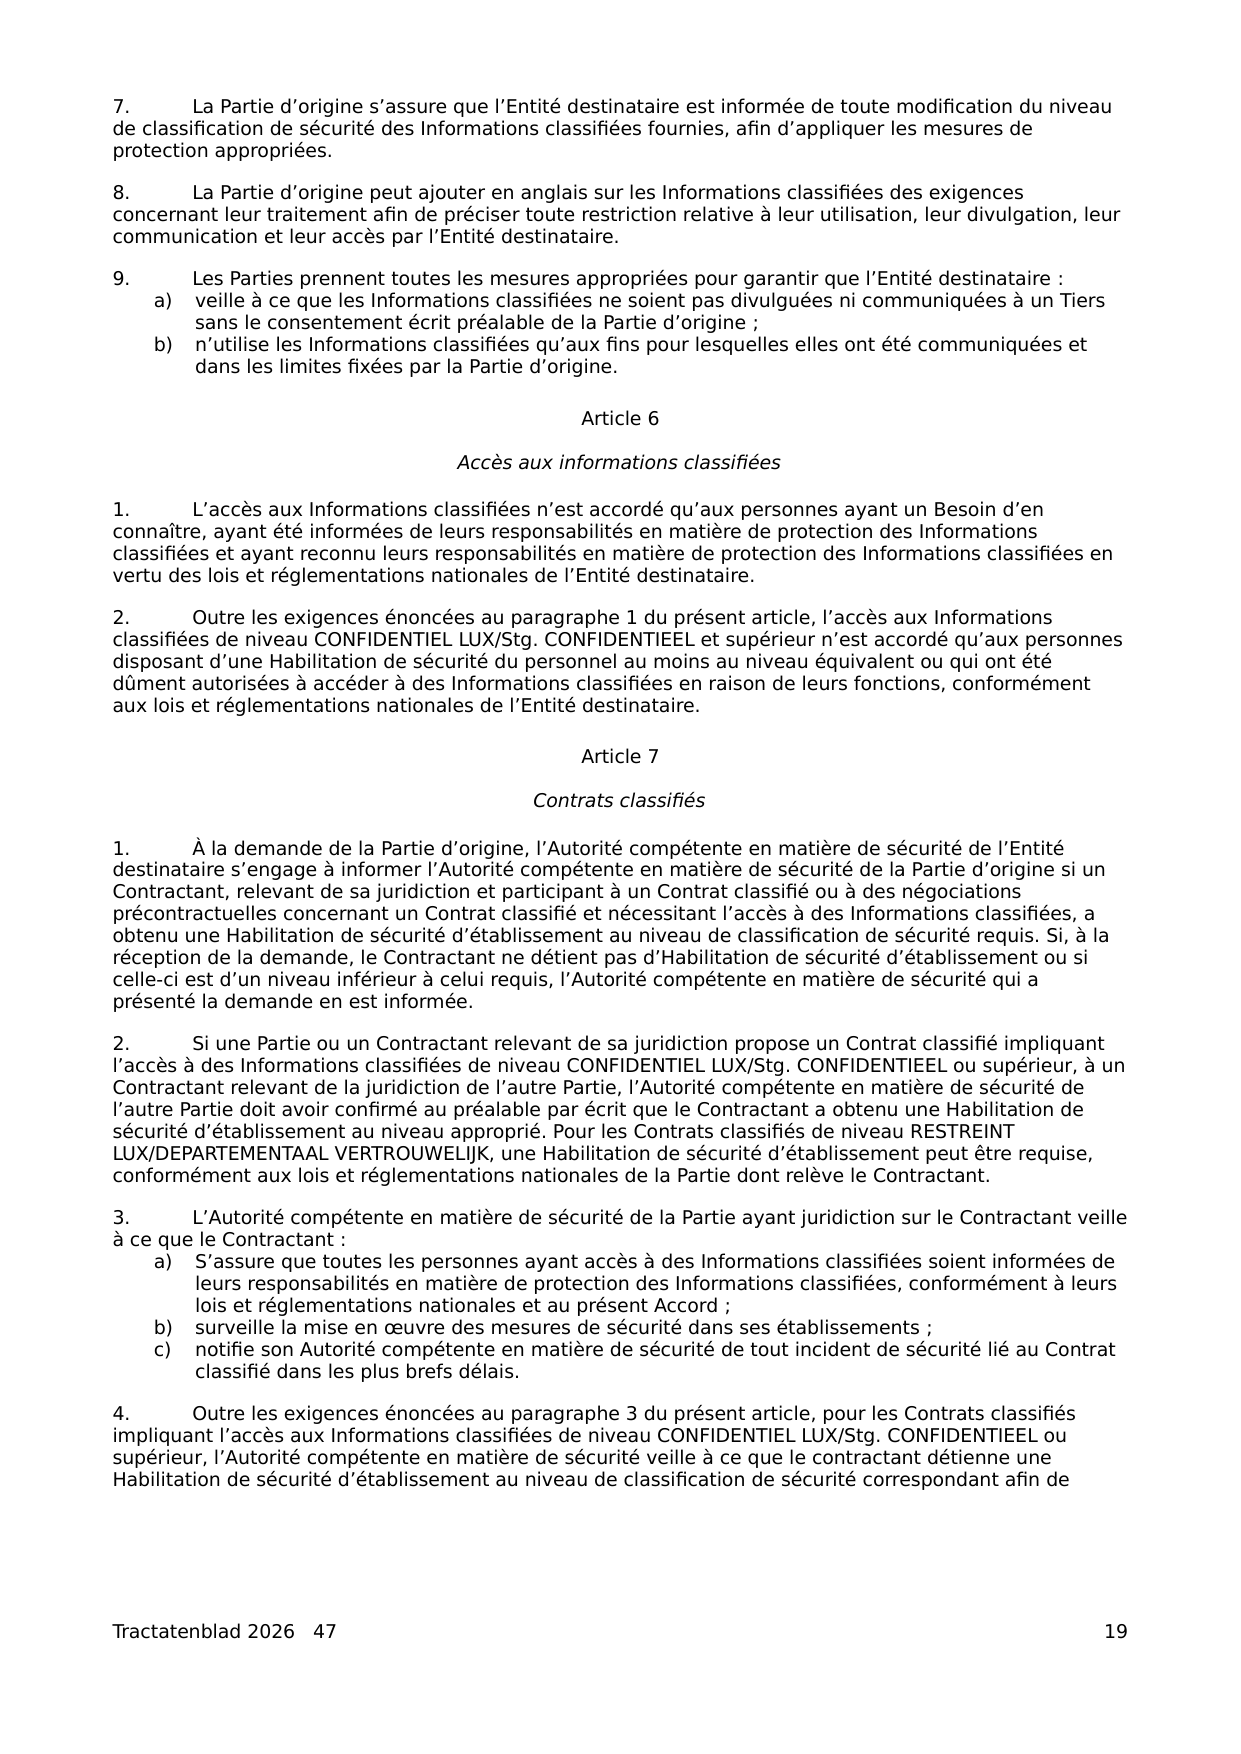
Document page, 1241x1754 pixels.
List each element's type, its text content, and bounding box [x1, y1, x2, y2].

text a) veille à ce que les Informations classifiées ne soient pas divulguées ni communiquées à un Tiers sans le consentement écrit préalable de la Partie d’origine ; [153, 290, 1128, 334]
subtitle Article 6 Accès aux informations classifiées [112, 408, 1128, 474]
text 2. Outre les exigences énoncées au paragraphe 1 du présent article, l’accès aux Informations classifiées de niveau CONFIDENTIEL LUX/Stg. CONFIDENTIEEL et supérieur n’est accordé qu’aux personnes disposant d’une Habilitation de sécurité du personnel au moins au niveau équivalent ou qui ont été dûment autorisées à accéder à des Informations classifiées en raison de leurs fonctions, conformément aux lois et réglementations nationales de l’Entité destinataire. [112, 607, 1128, 716]
text 3. L’Autorité compétente en matière de sécurité de la Partie ayant juridiction sur le Contractant veille à ce que le Contractant : [112, 1207, 1128, 1251]
text 1. L’accès aux Informations classifiées n’est accordé qu’aux personnes ayant un Besoin d’en connaître, ayant été informées de leurs responsabilités en matière de protection des Informations classifiées et ayant reconnu leurs responsabilités en matière de protection des Informations classifiées en vertu des lois et réglementations nationales de l’Entité destinataire. [112, 499, 1128, 587]
text 7. La Partie d’origine s’assure que l’Entité destinataire est informée de toute modification du niveau de classification de sécurité des Informations classifiées fournies, afin d’appliquer les mesures de protection appropriées. [112, 96, 1128, 162]
text 2. Si une Partie ou un Contractant relevant de sa juridiction propose un Contrat classifié impliquant l’accès à des Informations classifiées de niveau CONFIDENTIEL LUX/Stg. CONFIDENTIEEL ou supérieur, à un Contractant relevant de la juridiction de l’autre Partie, l’Autorité compétente en matière de sécurité de l’autre Partie doit avoir confirmé au préalable par écrit que le Contractant a obtenu une Habilitation de sécurité d’établissement au niveau approprié. Pour les Contrats classifiés de niveau RESTREINT LUX/DEPARTEMENTAAL VERTROUWELIJK, une Habilitation de sécurité d’établissement peut être requise, conformément aux lois et réglementations nationales de la Partie dont relève le Contractant. [112, 1033, 1128, 1187]
text 4. Outre les exigences énoncées au paragraphe 3 du présent article, pour les Contrats classifiés impliquant l’accès aux Informations classifiées de niveau CONFIDENTIEL LUX/Stg. CONFIDENTIEEL ou supérieur, l’Autorité compétente en matière de sécurité veille à ce que le contractant détienne une Habilitation de sécurité d’établissement au niveau de classification de sécurité correspondant afin de [112, 1403, 1128, 1491]
text b) surveille la mise en œuvre des mesures de sécurité dans ses établissements ; [153, 1317, 1128, 1339]
text 8. La Partie d’origine peut ajouter en anglais sur les Informations classifiées des exigences concernant leur traitement afin de préciser toute restriction relative à leur utilisation, leur divulgation, leur communication et leur accès par l’Entité destinataire. [112, 182, 1128, 248]
text 1. À la demande de la Partie d’origine, l’Autorité compétente en matière de sécurité de l’Entité destinataire s’engage à informer l’Autorité compétente en matière de sécurité de la Partie d’origine si un Contractant, relevant de sa juridiction et participant à un Contrat classifié ou à des négociations précontractuelles concernant un Contrat classifié et nécessitant l’accès à des Informations classifiées, a obtenu une Habilitation de sécurité d’établissement au niveau de classification de sécurité requis. Si, à la réception de la demande, le Contractant ne détient pas d’Habilitation de sécurité d’établissement ou si celle-ci est d’un niveau inférieur à celui requis, l’Autorité compétente en matière de sécurité qui a présenté la demande en est informée. [112, 837, 1128, 1013]
subtitle Article 7 Contrats classifiés [112, 746, 1128, 812]
text c) notifie son Autorité compétente en matière de sécurité de tout incident de sécurité lié au Contrat classifié dans les plus brefs délais. [153, 1339, 1128, 1383]
text b) n’utilise les Informations classifiées qu’aux fins pour lesquelles elles ont été communiquées et dans les limites fixées par la Partie d’origine. [153, 334, 1128, 378]
text a) S’assure que toutes les personnes ayant accès à des Informations classifiées soient informées de leurs responsabilités en matière de protection des Informations classifiées, conformément à leurs lois et réglementations nationales et au présent Accord ; [153, 1251, 1128, 1317]
text 9. Les Parties prennent toutes les mesures appropriées pour garantir que l’Entité destinataire : [112, 268, 1128, 290]
